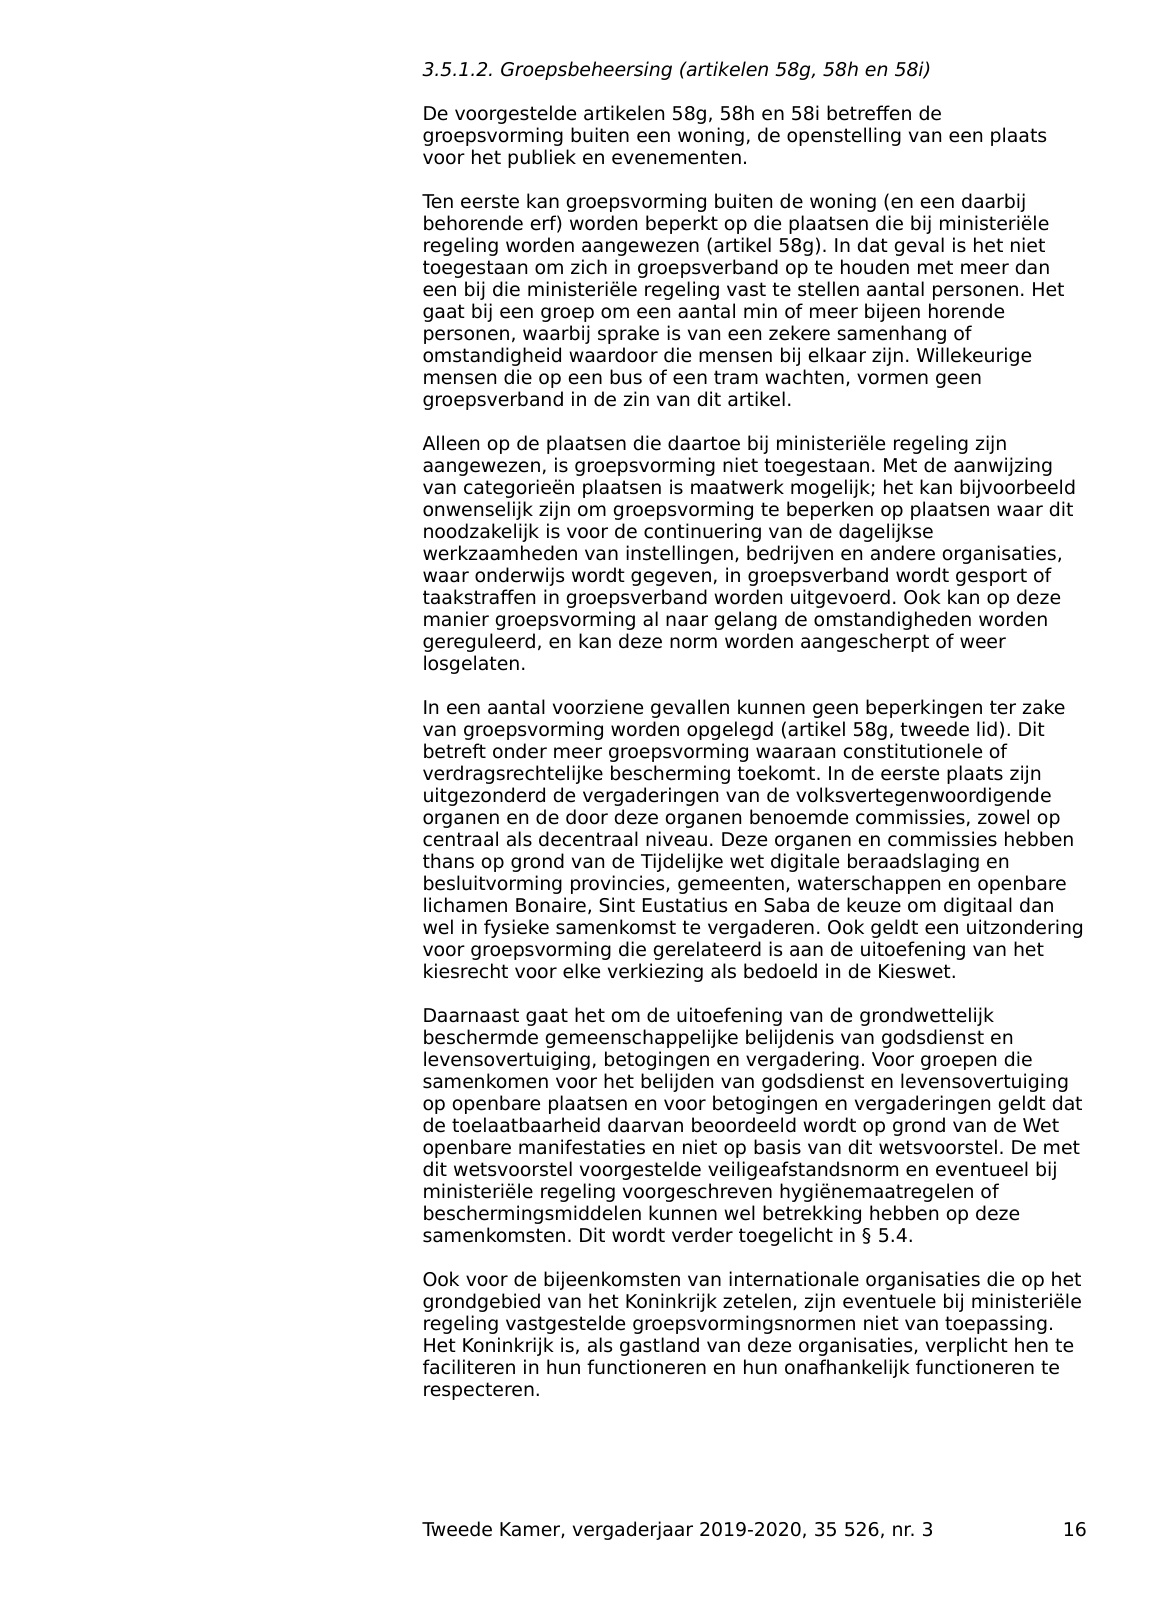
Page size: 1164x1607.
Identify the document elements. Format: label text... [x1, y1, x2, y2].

text Alleen op de plaatsen die daartoe bij ministeriële regeling zijn aangewezen, is groepsvorming niet toegestaan. Met de aanwijzing van categorieën plaatsen is maatwerk mogelijk; het kan bijvoorbeeld onwenselijk zijn om groepsvorming te beperken op plaatsen waar dit noodzakelijk is voor de continuering van de dagelijkse werkzaamheden van instellingen, bedrijven en andere organisaties, waar onderwijs wordt gegeven, in groepsverband wordt gesport of taakstraffen in groepsverband worden uitgevoerd. Ook kan op deze manier groepsvorming al naar gelang de omstandigheden worden gereguleerd, en kan deze norm worden aangescherpt of weer losgelaten. [422, 433, 1087, 675]
text Ten eerste kan groepsvorming buiten de woning (en een daarbij behorende erf) worden beperkt op die plaatsen die bij ministeriële regeling worden aangewezen (artikel 58g). In dat geval is het niet toegestaan om zich in groepsverband op te houden met meer dan een bij die ministeriële regeling vast te stellen aantal personen. Het gaat bij een groep om een aantal min of meer bijeen horende personen, waarbij sprake is van een zekere samenhang of omstandigheid waardoor die mensen bij elkaar zijn. Willekeurige mensen die op een bus of een tram wachten, vormen geen groepsverband in de zin van dit artikel. [422, 191, 1087, 411]
text Daarnaast gaat het om de uitoefening van de grondwettelijk beschermde gemeenschappelijke belijdenis van godsdienst en levensovertuiging, betogingen en vergadering. Voor groepen die samenkomen voor het belijden van godsdienst en levensovertuiging op openbare plaatsen en voor betogingen en vergaderingen geldt dat de toelaatbaarheid daarvan beoordeeld wordt op grond van de Wet openbare manifestaties en niet op basis van dit wetsvoorstel. De met dit wetsvoorstel voorgestelde veiligeafstandsnorm en eventueel bij ministeriële regeling voorgeschreven hygiënemaatregelen of beschermingsmiddelen kunnen wel betrekking hebben op deze samenkomsten. Dit wordt verder toegelicht in § 5.4. [422, 1005, 1087, 1247]
text De voorgestelde artikelen 58g, 58h en 58i betreffen de groepsvorming buiten een woning, de openstelling van een plaats voor het publiek en evenementen. [422, 103, 1087, 169]
subtitle 3.5.1.2. Groepsbeheersing (artikelen 58g, 58h en 58i) [422, 59, 1087, 81]
text In een aantal voorziene gevallen kunnen geen beperkingen ter zake van groepsvorming worden opgelegd (artikel 58g, tweede lid). Dit betreft onder meer groepsvorming waaraan constitutionele of verdragsrechtelijke bescherming toekomt. In de eerste plaats zijn uitgezonderd de vergaderingen van de volksvertegenwoordigende organen en de door deze organen benoemde commissies, zowel op centraal als decentraal niveau. Deze organen en commissies hebben thans op grond van de Tijdelijke wet digitale beraadslaging en besluitvorming provincies, gemeenten, waterschappen en openbare lichamen Bonaire, Sint Eustatius en Saba de keuze om digitaal dan wel in fysieke samenkomst te vergaderen. Ook geldt een uitzondering voor groepsvorming die gerelateerd is aan de uitoefening van het kiesrecht voor elke verkiezing als bedoeld in de Kieswet. [422, 697, 1087, 983]
text Ook voor de bijeenkomsten van internationale organisaties die op het grondgebied van het Koninkrijk zetelen, zijn eventuele bij ministeriële regeling vastgestelde groepsvormingsnormen niet van toepassing. Het Koninkrijk is, als gastland van deze organisaties, verplicht hen te faciliteren in hun functioneren en hun onafhankelijk functioneren te respecteren. [422, 1269, 1087, 1401]
